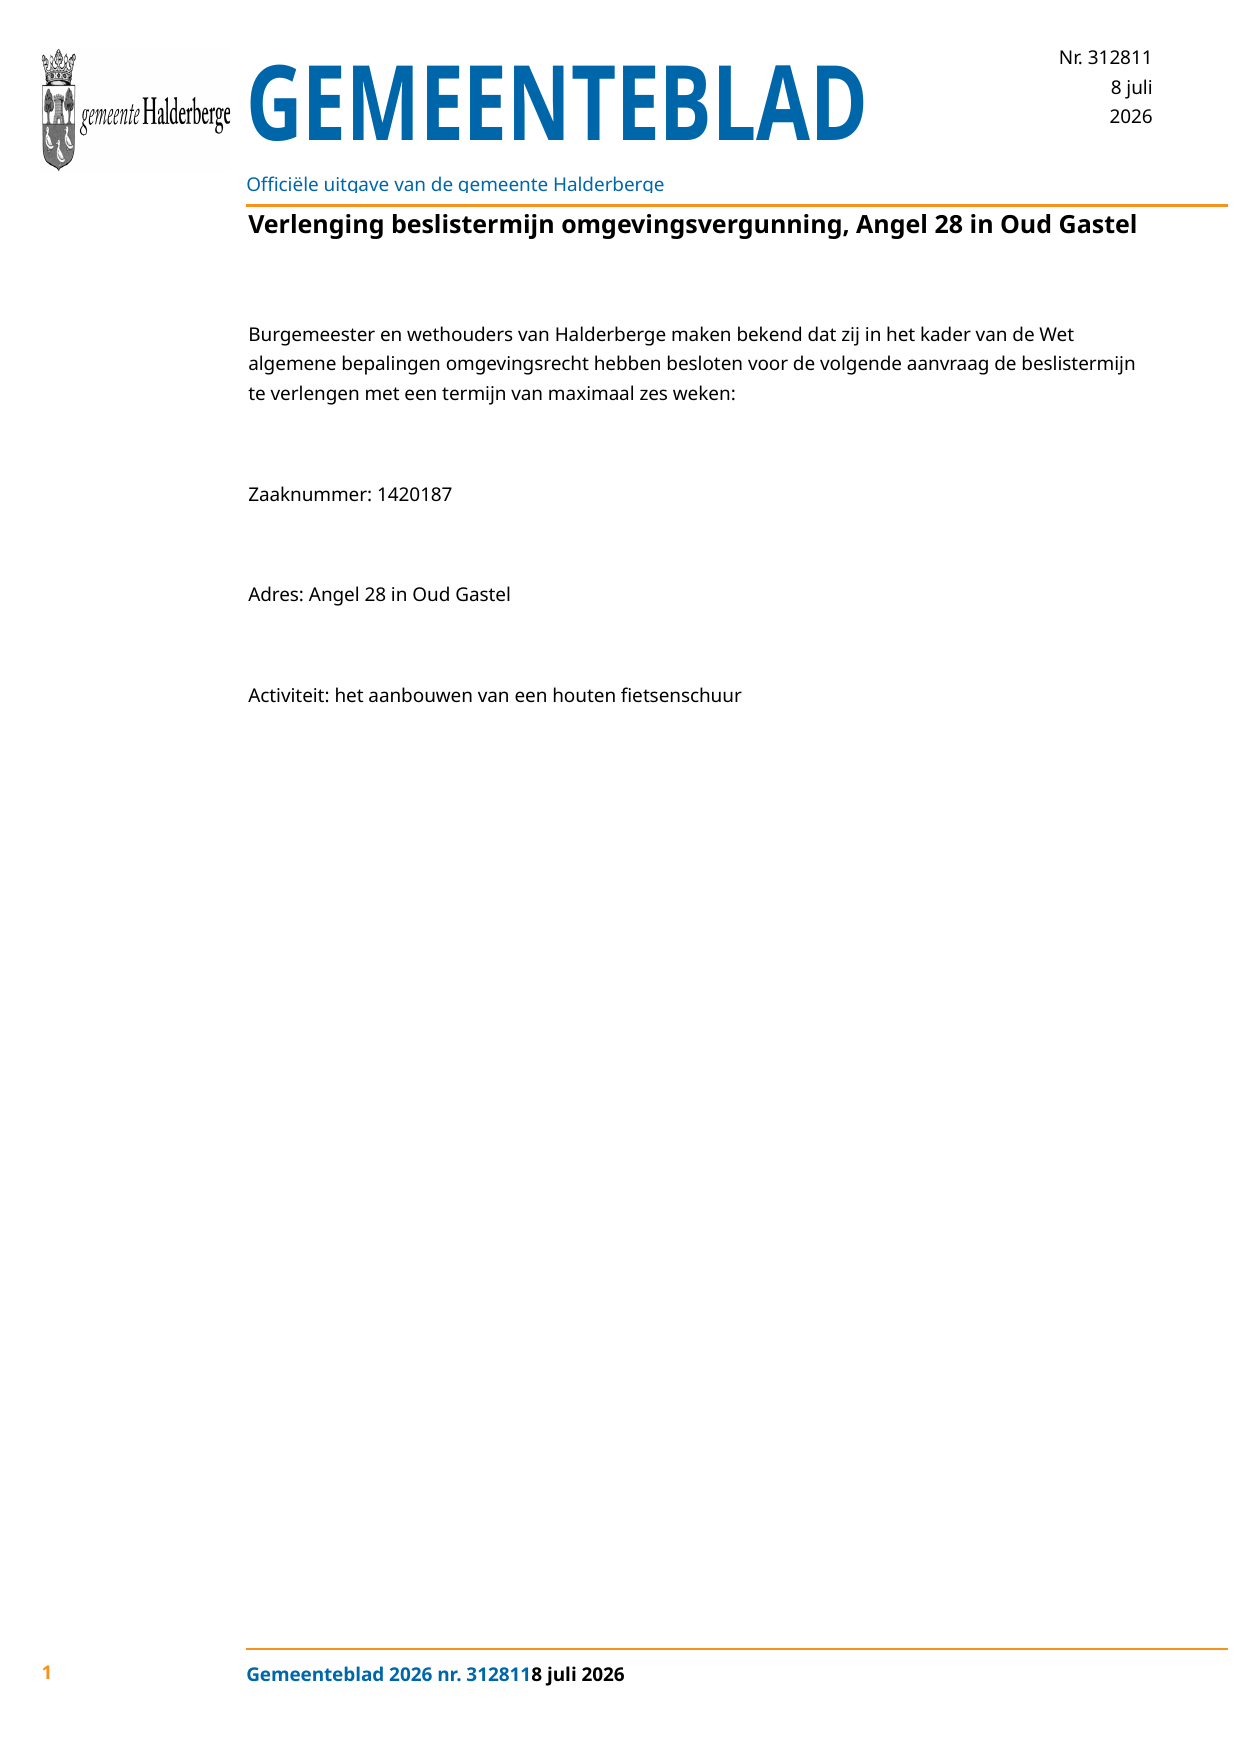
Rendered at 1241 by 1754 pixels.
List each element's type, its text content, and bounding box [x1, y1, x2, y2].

text Zaaknummer: 1420187 [248, 481, 1152, 506]
text Adres: Angel 28 in Oud Gastel [248, 582, 1152, 607]
text Verlenging beslistermijn omgevingsvergunning, Angel 28 in Oud Gastel [248, 207, 1152, 241]
text Activiteit: het aanbouwen van een houten fietsenschuur [248, 682, 1152, 708]
text Burgemeester en wethouders van Halderberge maken bekend dat zij in het kader van de Wet algemene bepalingen omgevingsrecht hebben besloten voor de volgende aanvraag de beslistermijn te verlengen met een termijn van maximaal zes weken: [248, 321, 1152, 406]
picture [41, 47, 231, 172]
